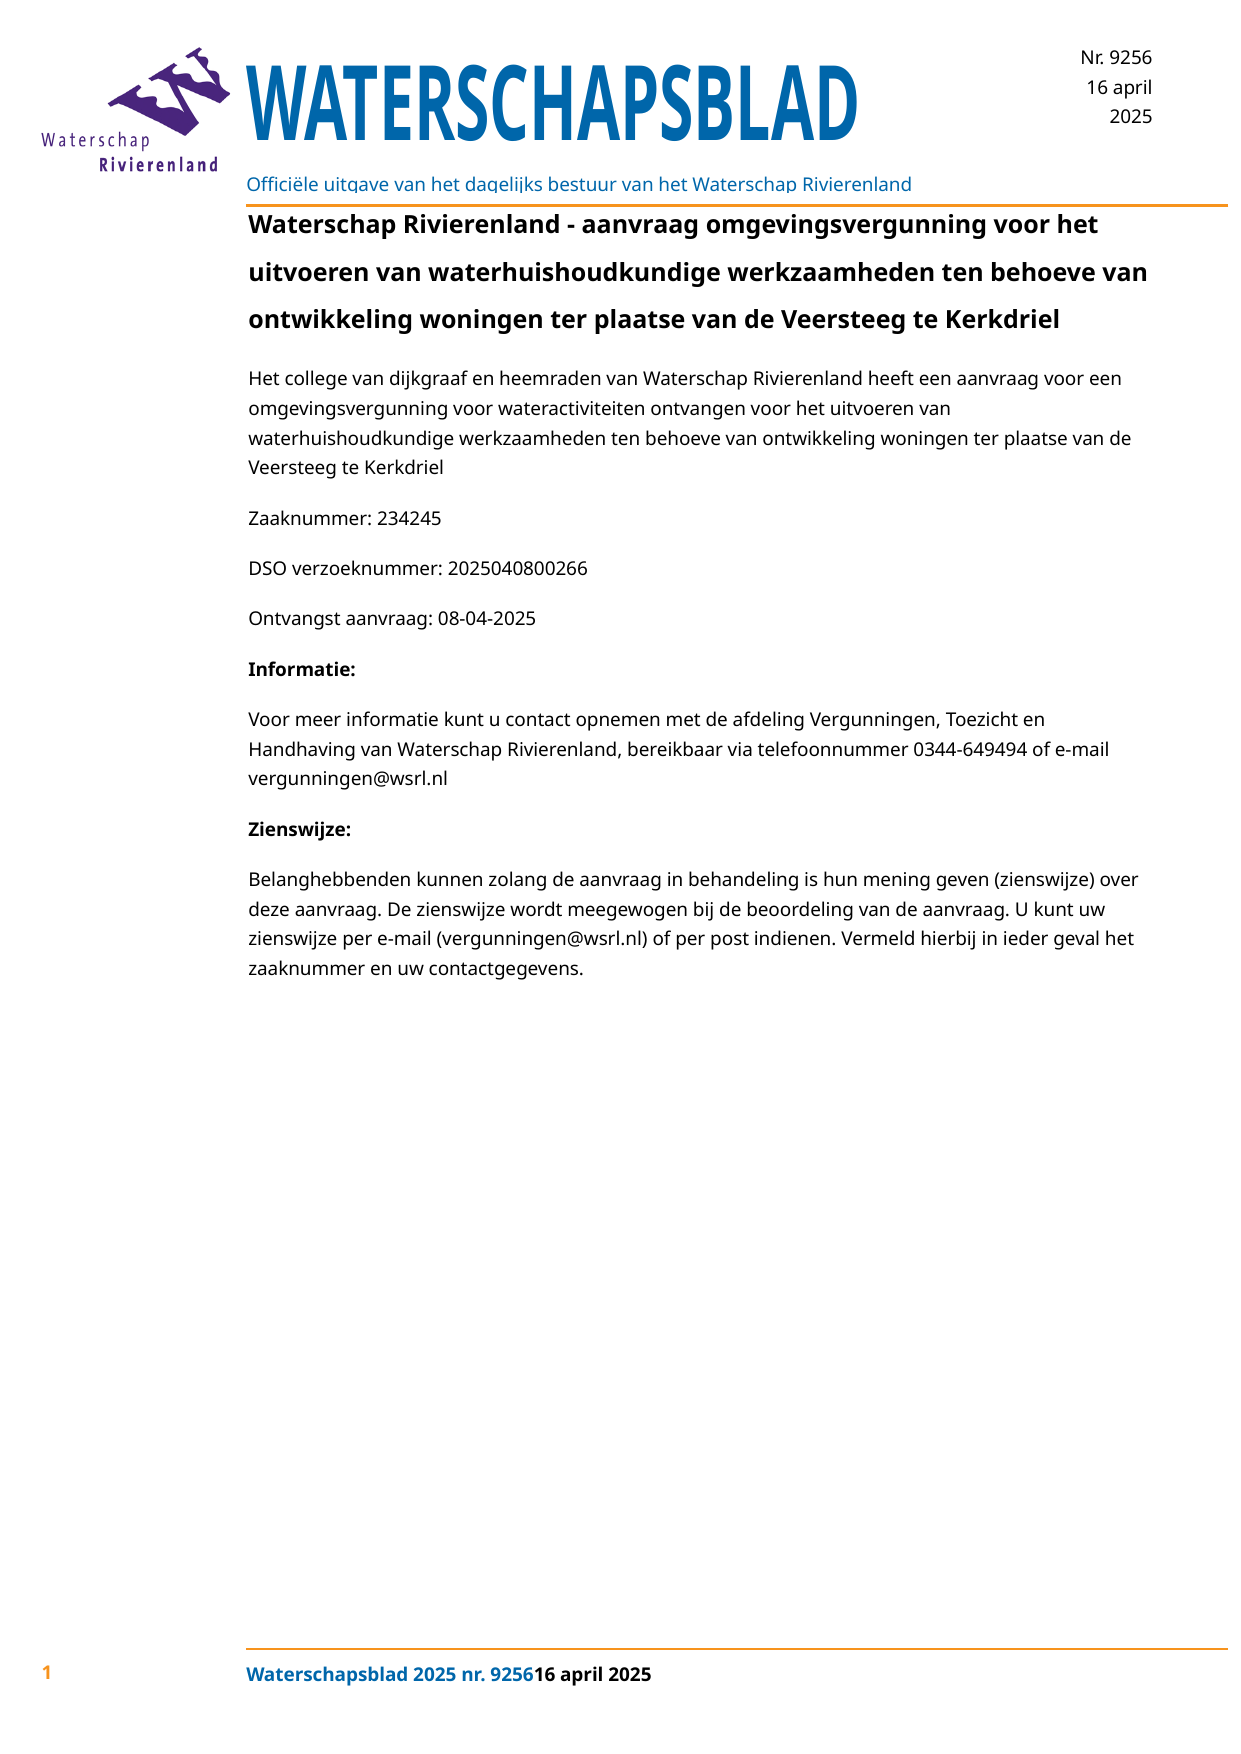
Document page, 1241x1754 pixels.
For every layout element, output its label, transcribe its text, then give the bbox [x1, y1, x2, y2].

text Waterschap Rivierenland - aanvraag omgevingsvergunning voor het uitvoeren van waterhuishoudkundige werkzaamheden ten behoeve van ontwikkeling woningen ter plaatse van de Veersteeg te Kerkdriel [248, 207, 1152, 336]
text Voor meer informatie kunt u contact opnemen met de afdeling Vergunningen, Toezicht en Handhaving van Waterschap Rivierenland, bereikbaar via telefoonnummer 0344-649494 of e-mail vergunningen@wsrl.nl [248, 706, 1152, 791]
text Belanghebbenden kunnen zolang de aanvraag in behandeling is hun mening geven (zienswijze) over deze aanvraag. De zienswijze wordt meegewogen bij de beoordeling van de aanvraag. U kunt uw zienswijze per e-mail (vergunningen@wsrl.nl) of per post indienen. Vermeld hierbij in ieder geval het zaaknummer en uw contactgegevens. [248, 866, 1152, 981]
text Het college van dijkgraaf en heemraden van Waterschap Rivierenland heeft een aanvraag voor een omgevingsvergunning voor wateractiviteiten ontvangen voor het uitvoeren van waterhuishoudkundige werkzaamheden ten behoeve van ontwikkeling woningen ter plaatse van de Veersteeg te Kerkdriel [248, 366, 1152, 480]
text Ontvangst aanvraag: 08-04-2025 [248, 606, 1152, 631]
text Zienswijze: [248, 816, 1152, 842]
text DSO verzoeknummer: 2025040800266 [248, 555, 1152, 581]
text Informatie: [248, 656, 1152, 682]
picture [41, 47, 231, 172]
text Zaaknummer: 234245 [248, 505, 1152, 530]
